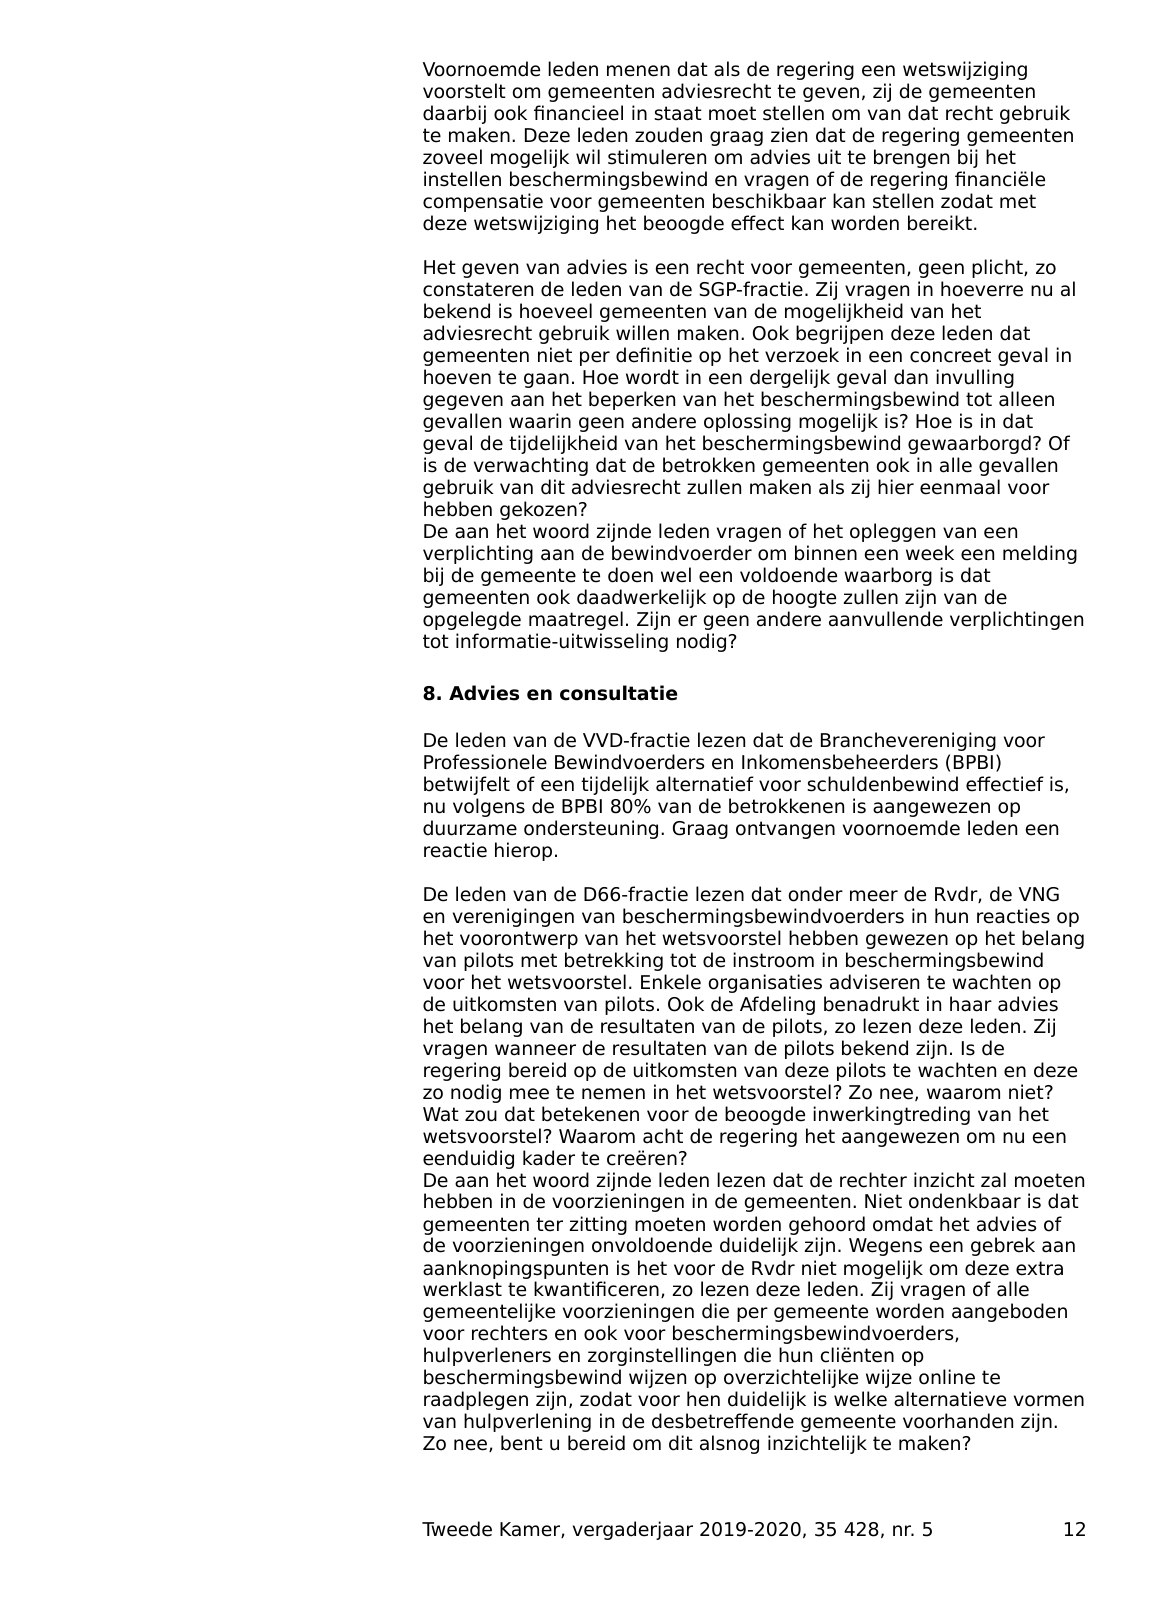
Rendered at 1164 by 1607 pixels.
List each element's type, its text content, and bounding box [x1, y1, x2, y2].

text De aan het woord zijnde leden lezen dat de rechter inzicht zal moeten hebben in de voorzieningen in de gemeenten. Niet ondenkbaar is dat gemeenten ter zitting moeten worden gehoord omdat het advies of de voorzieningen onvoldoende duidelijk zijn. Wegens een gebrek aan aanknopingspunten is het voor de Rvdr niet mogelijk om deze extra werklast te kwantificeren, zo lezen deze leden. Zij vragen of alle gemeentelijke voorzieningen die per gemeente worden aangeboden voor rechters en ook voor beschermingsbewindvoerders, hulpverleners en zorginstellingen die hun cliënten op beschermingsbewind wijzen op overzichtelijke wijze online te raadplegen zijn, zodat voor hen duidelijk is welke alternatieve vormen van hulpverlening in de desbetreffende gemeente voorhanden zijn. Zo nee, bent u bereid om dit alsnog inzichtelijk te maken? [422, 1169, 1087, 1455]
text Het geven van advies is een recht voor gemeenten, geen plicht, zo constateren de leden van de SGP-fractie. Zij vragen in hoeverre nu al bekend is hoeveel gemeenten van de mogelijkheid van het adviesrecht gebruik willen maken. Ook begrijpen deze leden dat gemeenten niet per definitie op het verzoek in een concreet geval in hoeven te gaan. Hoe wordt in een dergelijk geval dan invulling gegeven aan het beperken van het beschermingsbewind tot alleen gevallen waarin geen andere oplossing mogelijk is? Hoe is in dat geval de tijdelijkheid van het beschermingsbewind gewaarborgd? Of is de verwachting dat de betrokken gemeenten ook in alle gevallen gebruik van dit adviesrecht zullen maken als zij hier eenmaal voor hebben gekozen? [422, 257, 1087, 521]
subtitle 8. Advies en consultatie [422, 683, 1087, 705]
text De aan het woord zijnde leden vragen of het opleggen van een verplichting aan de bewindvoerder om binnen een week een melding bij de gemeente te doen wel een voldoende waarborg is dat gemeenten ook daadwerkelijk op de hoogte zullen zijn van de opgelegde maatregel. Zijn er geen andere aanvullende verplichtingen tot informatie-uitwisseling nodig? [422, 521, 1087, 653]
text Voornoemde leden menen dat als de regering een wetswijziging voorstelt om gemeenten adviesrecht te geven, zij de gemeenten daarbij ook financieel in staat moet stellen om van dat recht gebruik te maken. Deze leden zouden graag zien dat de regering gemeenten zoveel mogelijk wil stimuleren om advies uit te brengen bij het instellen beschermingsbewind en vragen of de regering financiële compensatie voor gemeenten beschikbaar kan stellen zodat met deze wetswijziging het beoogde effect kan worden bereikt. [422, 59, 1087, 235]
text De leden van de D66-fractie lezen dat onder meer de Rvdr, de VNG en verenigingen van beschermingsbewindvoerders in hun reacties op het voorontwerp van het wetsvoorstel hebben gewezen op het belang van pilots met betrekking tot de instroom in beschermingsbewind voor het wetsvoorstel. Enkele organisaties adviseren te wachten op de uitkomsten van pilots. Ook de Afdeling benadrukt in haar advies het belang van de resultaten van de pilots, zo lezen deze leden. Zij vragen wanneer de resultaten van de pilots bekend zijn. Is de regering bereid op de uitkomsten van deze pilots te wachten en deze zo nodig mee te nemen in het wetsvoorstel? Zo nee, waarom niet? Wat zou dat betekenen voor de beoogde inwerkingtreding van het wetsvoorstel? Waarom acht de regering het aangewezen om nu een eenduidig kader te creëren? [422, 884, 1087, 1169]
text De leden van de VVD-fractie lezen dat de Branchevereniging voor Professionele Bewindvoerders en Inkomensbeheerders (BPBI) betwijfelt of een tijdelijk alternatief voor schuldenbewind effectief is, nu volgens de BPBI 80% van de betrokkenen is aangewezen op duurzame ondersteuning. Graag ontvangen voornoemde leden een reactie hierop. [422, 730, 1087, 862]
